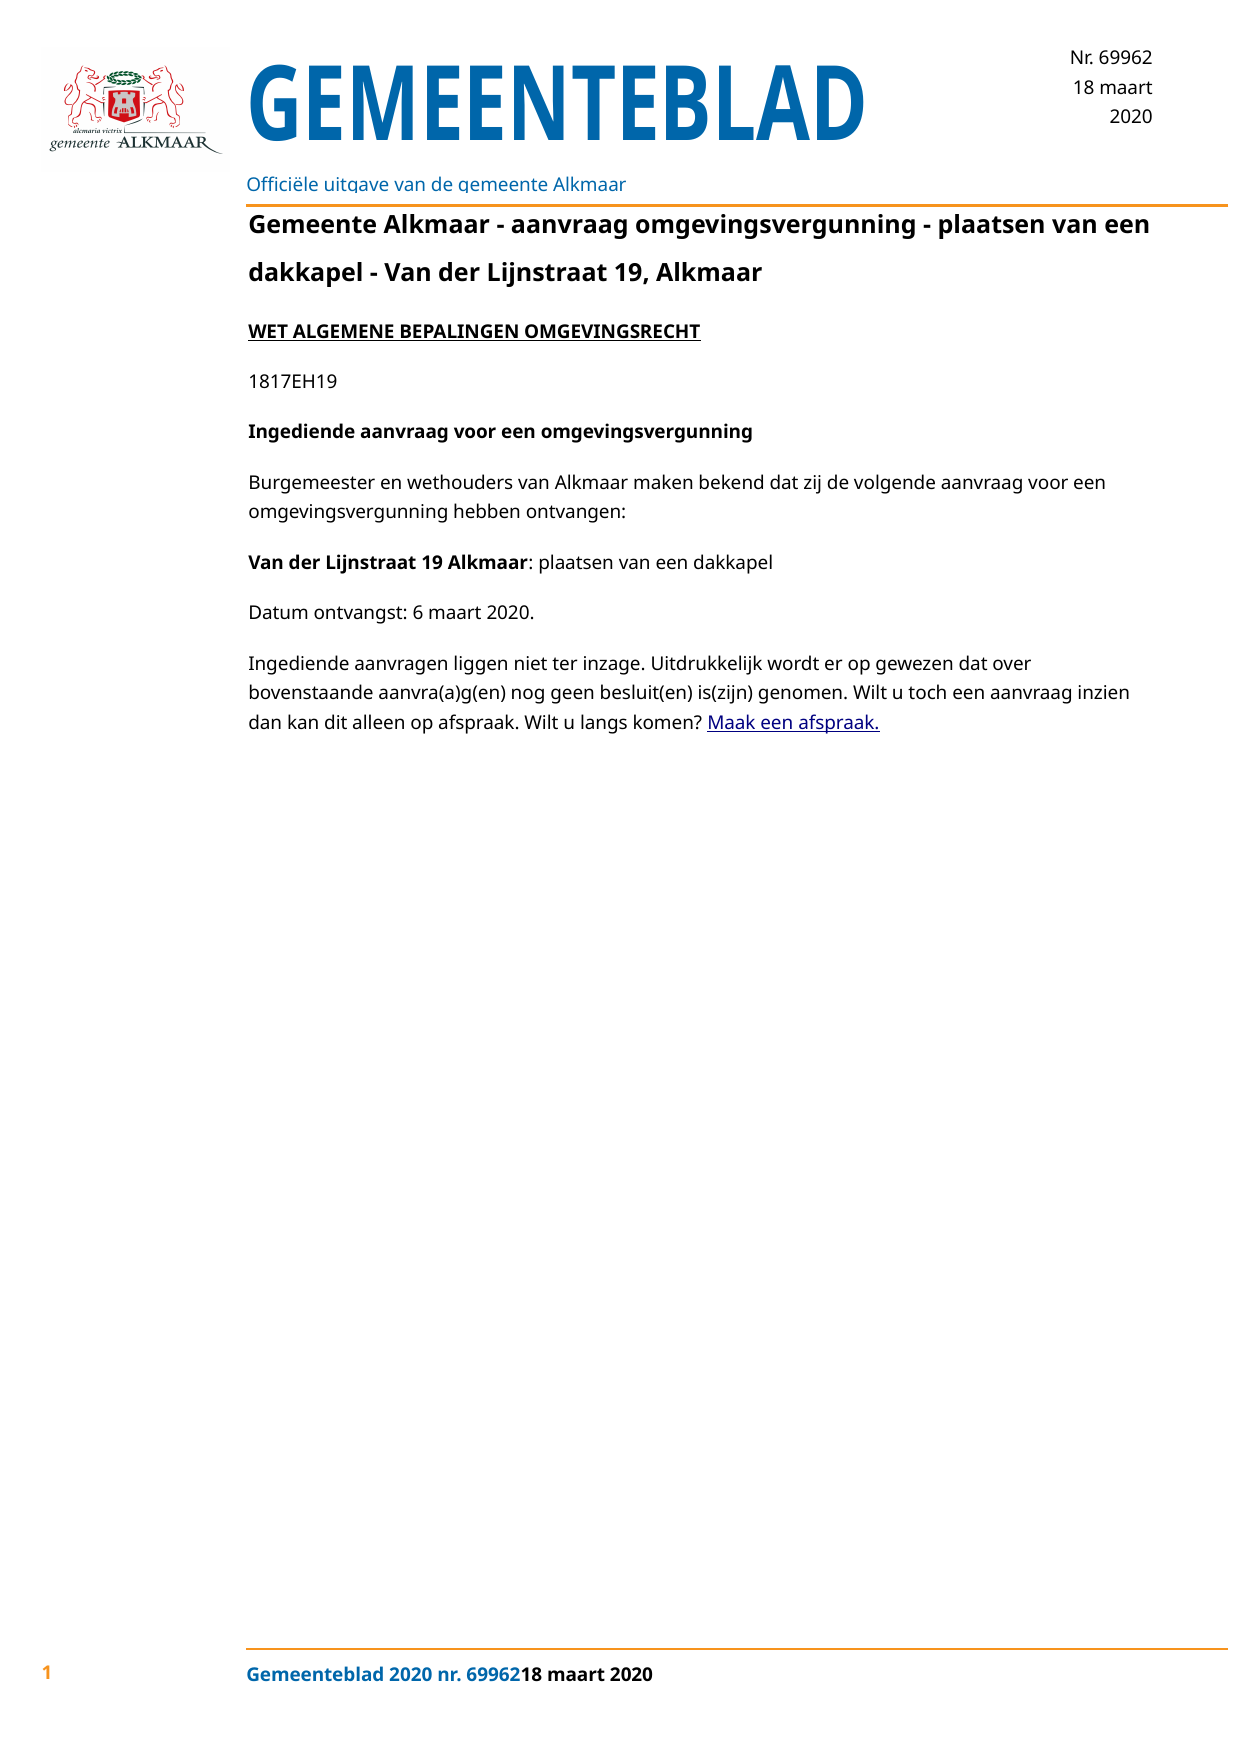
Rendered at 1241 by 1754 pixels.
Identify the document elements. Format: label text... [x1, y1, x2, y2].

text Gemeente Alkmaar - aanvraag omgevingsvergunning - plaatsen van een dakkapel - Van der Lijnstraat 19, Alkmaar [248, 207, 1152, 288]
text Van der Lijnstraat 19 Alkmaar: plaatsen van een dakkapel [248, 549, 1152, 575]
text Ingediende aanvragen liggen niet ter inzage. Uitdrukkelijk wordt er op gewezen dat over bovenstaande aanvra(a)g(en) nog geen besluit(en) is(zijn) genomen. Wilt u toch een aanvraag inzien dan kan dit alleen op afspraak. Wilt u langs komen? Maak een afspraak. [248, 650, 1152, 735]
text 1817EH19 [248, 368, 1152, 394]
text Ingediende aanvraag voor een omgevingsvergunning [248, 419, 1152, 444]
text Burgemeester en wethouders van Alkmaar maken bekend dat zij de volgende aanvraag voor een omgevingsvergunning hebben ontvangen: [248, 469, 1152, 524]
picture [41, 47, 231, 172]
text WET ALGEMENE BEPALINGEN OMGEVINGSRECHT [248, 318, 1152, 344]
text Datum ontvangst: 6 maart 2020. [248, 599, 1152, 625]
